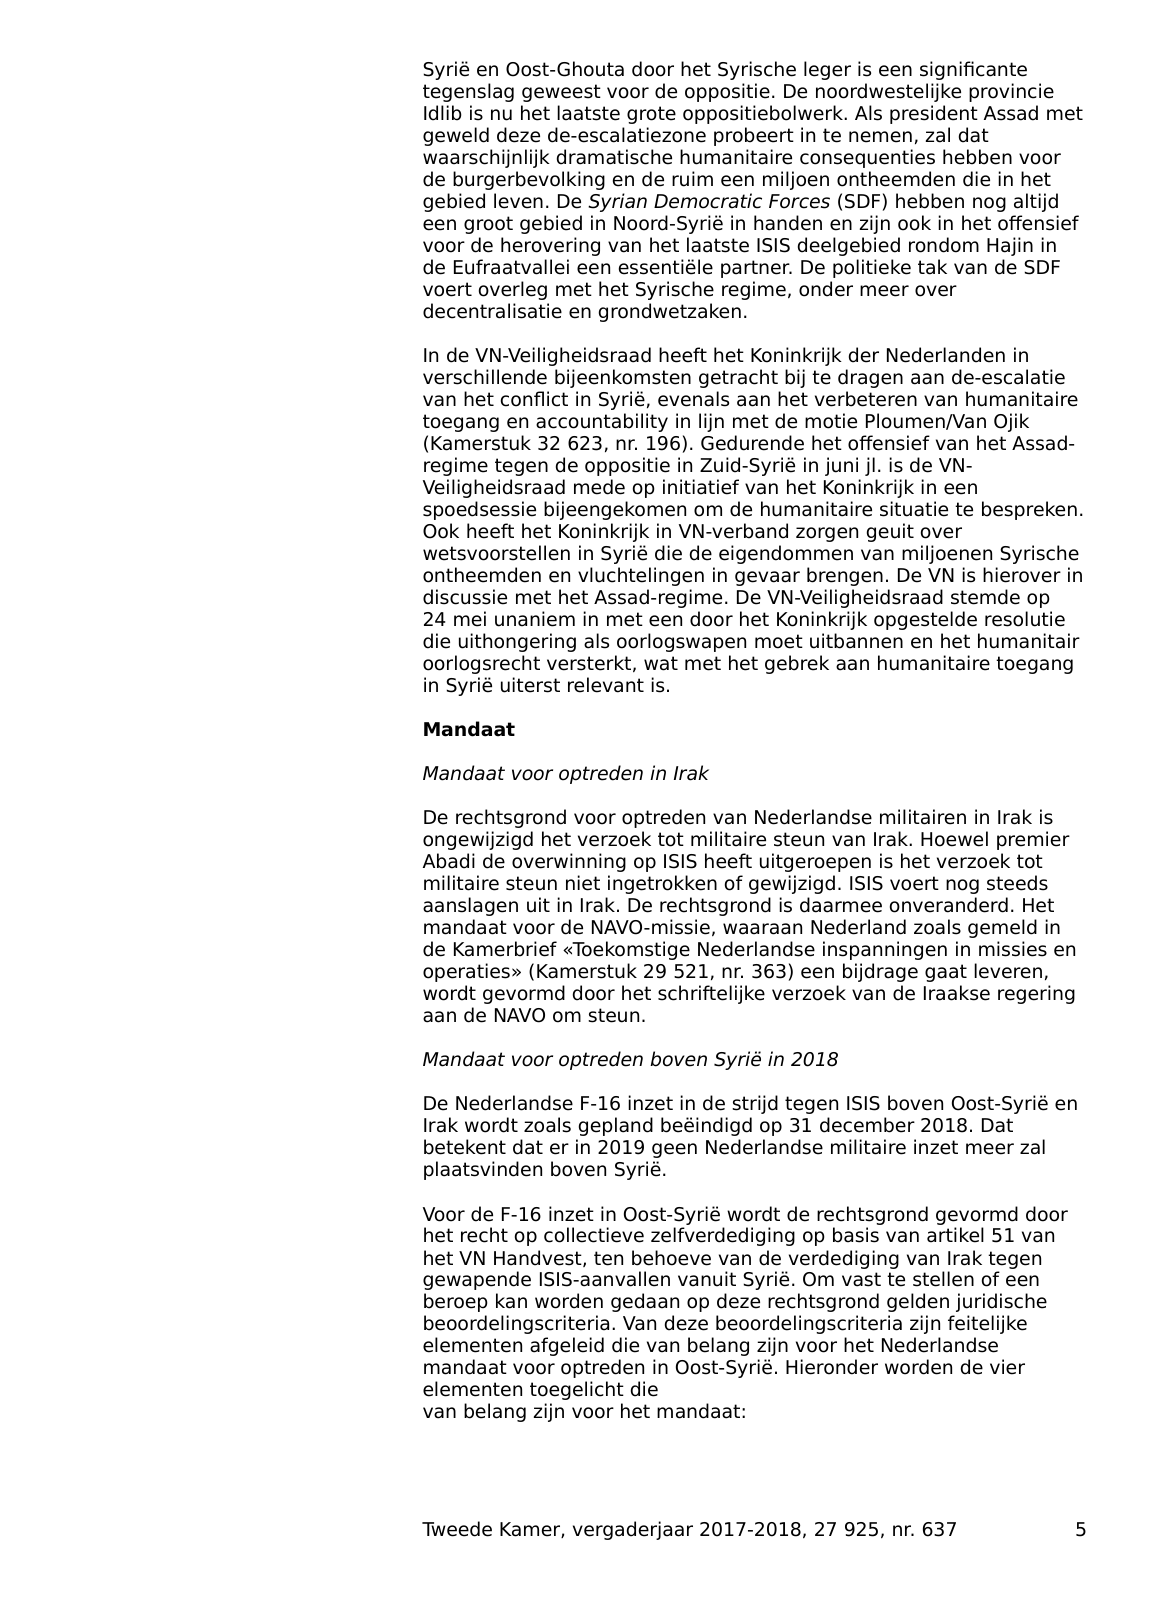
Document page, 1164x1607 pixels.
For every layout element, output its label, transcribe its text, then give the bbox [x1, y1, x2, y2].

text Syrië en Oost-Ghouta door het Syrische leger is een significante tegenslag geweest voor de oppositie. De noordwestelijke provincie Idlib is nu het laatste grote oppositiebolwerk. Als president Assad met geweld deze de-escalatiezone probeert in te nemen, zal dat waarschijnlijk dramatische humanitaire consequenties hebben voor de burgerbevolking en de ruim een miljoen ontheemden die in het gebied leven. De Syrian Democratic Forces (SDF) hebben nog altijd een groot gebied in Noord-Syrië in handen en zijn ook in het offensief voor de herovering van het laatste ISIS deelgebied rondom Hajin in de Eufraatvallei een essentiële partner. De politieke tak van de SDF voert overleg met het Syrische regime, onder meer over decentralisatie en grondwetzaken. [422, 59, 1087, 323]
text De Nederlandse F-16 inzet in de strijd tegen ISIS boven Oost-Syrië en Irak wordt zoals gepland beëindigd op 31 december 2018. Dat betekent dat er in 2019 geen Nederlandse militaire inzet meer zal plaatsvinden boven Syrië. [422, 1093, 1087, 1181]
text De rechtsgrond voor optreden van Nederlandse militairen in Irak is ongewijzigd het verzoek tot militaire steun van Irak. Hoewel premier Abadi de overwinning op ISIS heeft uitgeroepen is het verzoek tot militaire steun niet ingetrokken of gewijzigd. ISIS voert nog steeds aanslagen uit in Irak. De rechtsgrond is daarmee onveranderd. Het mandaat voor de NAVO-missie, waaraan Nederland zoals gemeld in de Kamerbrief «Toekomstige Nederlandse inspanningen in missies en operaties» (Kamerstuk 29 521, nr. 363) een bijdrage gaat leveren, wordt gevormd door het schriftelijke verzoek van de Iraakse regering aan de NAVO om steun. [422, 807, 1087, 1027]
subtitle Mandaat [422, 719, 1087, 741]
text van belang zijn voor het mandaat: [422, 1401, 1087, 1423]
subtitle Mandaat voor optreden boven Syrië in 2018 [422, 1049, 1087, 1071]
text Voor de F-16 inzet in Oost-Syrië wordt de rechtsgrond gevormd door het recht op collectieve zelfverdediging op basis van artikel 51 van het VN Handvest, ten behoeve van de verdediging van Irak tegen gewapende ISIS-aanvallen vanuit Syrië. Om vast te stellen of een beroep kan worden gedaan op deze rechtsgrond gelden juridische beoordelingscriteria. Van deze beoordelingscriteria zijn feitelijke elementen afgeleid die van belang zijn voor het Nederlandse mandaat voor optreden in Oost-Syrië. Hieronder worden de vier elementen toegelicht die [422, 1203, 1087, 1401]
subtitle Mandaat voor optreden in Irak [422, 763, 1087, 785]
text In de VN-Veiligheidsraad heeft het Koninkrijk der Nederlanden in verschillende bijeenkomsten getracht bij te dragen aan de-escalatie van het conflict in Syrië, evenals aan het verbeteren van humanitaire toegang en accountability in lijn met de motie Ploumen/Van Ojik (Kamerstuk 32 623, nr. 196). Gedurende het offensief van het Assad-regime tegen de oppositie in Zuid-Syrië in juni jl. is de VN-Veiligheidsraad mede op initiatief van het Koninkrijk in een spoedsessie bijeengekomen om de humanitaire situatie te bespreken. Ook heeft het Koninkrijk in VN-verband zorgen geuit over wetsvoorstellen in Syrië die de eigendommen van miljoenen Syrische ontheemden en vluchtelingen in gevaar brengen. De VN is hierover in discussie met het Assad-regime. De VN-Veiligheidsraad stemde op 24 mei unaniem in met een door het Koninkrijk opgestelde resolutie die uithongering als oorlogswapen moet uitbannen en het humanitair oorlogsrecht versterkt, wat met het gebrek aan humanitaire toegang in Syrië uiterst relevant is. [422, 345, 1087, 697]
